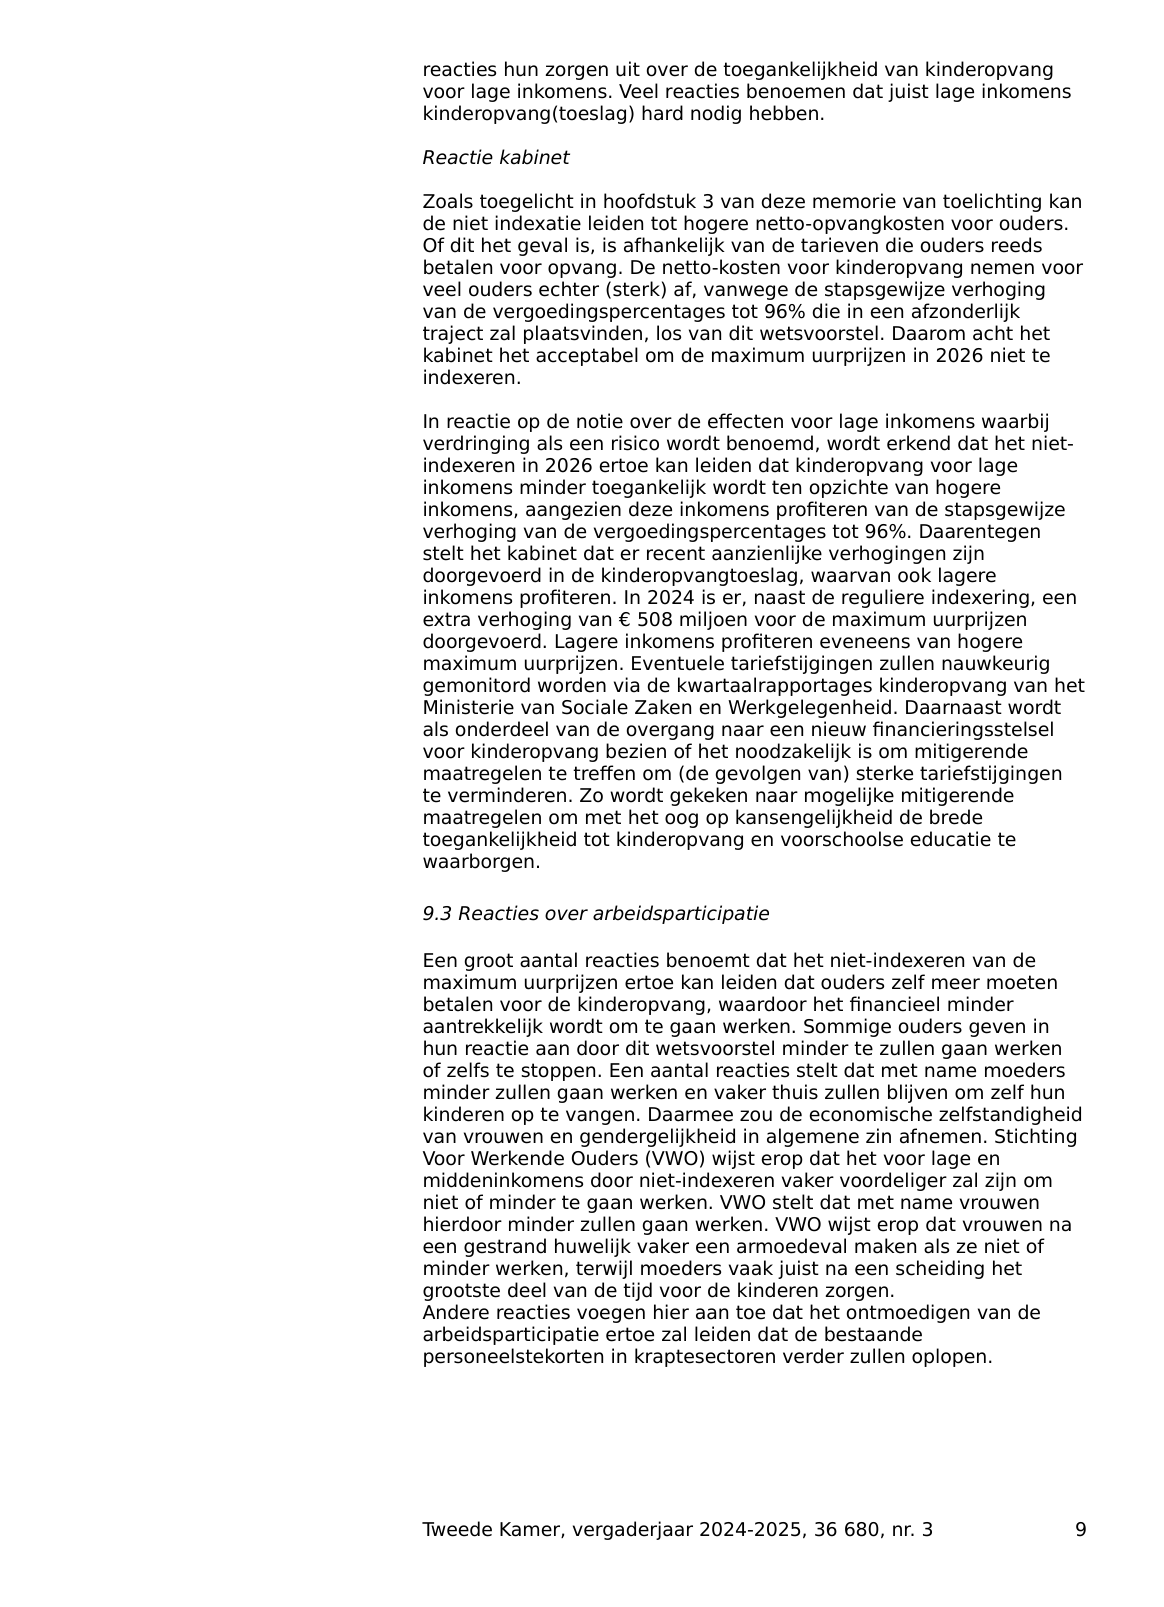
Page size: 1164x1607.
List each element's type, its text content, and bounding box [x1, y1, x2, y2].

text Een groot aantal reacties benoemt dat het niet-indexeren van de maximum uurprijzen ertoe kan leiden dat ouders zelf meer moeten betalen voor de kinderopvang, waardoor het financieel minder aantrekkelijk wordt om te gaan werken. Sommige ouders geven in hun reactie aan door dit wetsvoorstel minder te zullen gaan werken of zelfs te stoppen. Een aantal reacties stelt dat met name moeders minder zullen gaan werken en vaker thuis zullen blijven om zelf hun kinderen op te vangen. Daarmee zou de economische zelfstandigheid van vrouwen en gendergelijkheid in algemene zin afnemen. Stichting Voor Werkende Ouders (VWO) wijst erop dat het voor lage en middeninkomens door niet-indexeren vaker voordeliger zal zijn om niet of minder te gaan werken. VWO stelt dat met name vrouwen hierdoor minder zullen gaan werken. VWO wijst erop dat vrouwen na een gestrand huwelijk vaker een armoedeval maken als ze niet of minder werken, terwijl moeders vaak juist na een scheiding het grootste deel van de tijd voor de kinderen zorgen. [422, 950, 1087, 1302]
subtitle Reactie kabinet [422, 147, 1087, 169]
text In reactie op de notie over de effecten voor lage inkomens waarbij verdringing als een risico wordt benoemd, wordt erkend dat het niet-indexeren in 2026 ertoe kan leiden dat kinderopvang voor lage inkomens minder toegankelijk wordt ten opzichte van hogere inkomens, aangezien deze inkomens profiteren van de stapsgewijze verhoging van de vergoedingspercentages tot 96%. Daarentegen stelt het kabinet dat er recent aanzienlijke verhogingen zijn doorgevoerd in de kinderopvangtoeslag, waarvan ook lagere inkomens profiteren. In 2024 is er, naast de reguliere indexering, een extra verhoging van € 508 miljoen voor de maximum uurprijzen doorgevoerd. Lagere inkomens profiteren eveneens van hogere maximum uurprijzen. Eventuele tariefstijgingen zullen nauwkeurig gemonitord worden via de kwartaalrapportages kinderopvang van het Ministerie van Sociale Zaken en Werkgelegenheid. Daarnaast wordt als onderdeel van de overgang naar een nieuw financieringsstelsel voor kinderopvang bezien of het noodzakelijk is om mitigerende maatregelen te treffen om (de gevolgen van) sterke tariefstijgingen te verminderen. Zo wordt gekeken naar mogelijke mitigerende maatregelen om met het oog op kansengelijkheid de brede toegankelijkheid tot kinderopvang en voorschoolse educatie te waarborgen. [422, 411, 1087, 873]
text reacties hun zorgen uit over de toegankelijkheid van kinderopvang voor lage inkomens. Veel reacties benoemen dat juist lage inkomens kinderopvang(toeslag) hard nodig hebben. [422, 59, 1087, 125]
text Andere reacties voegen hier aan toe dat het ontmoedigen van de arbeidsparticipatie ertoe zal leiden dat de bestaande personeelstekorten in kraptesectoren verder zullen oplopen. [422, 1302, 1087, 1367]
subtitle 9.3 Reacties over arbeidsparticipatie [422, 903, 1087, 925]
text Zoals toegelicht in hoofdstuk 3 van deze memorie van toelichting kan de niet indexatie leiden tot hogere netto-opvangkosten voor ouders. Of dit het geval is, is afhankelijk van de tarieven die ouders reeds betalen voor opvang. De netto-kosten voor kinderopvang nemen voor veel ouders echter (sterk) af, vanwege de stapsgewijze verhoging van de vergoedingspercentages tot 96% die in een afzonderlijk traject zal plaatsvinden, los van dit wetsvoorstel. Daarom acht het kabinet het acceptabel om de maximum uurprijzen in 2026 niet te indexeren. [422, 191, 1087, 389]
